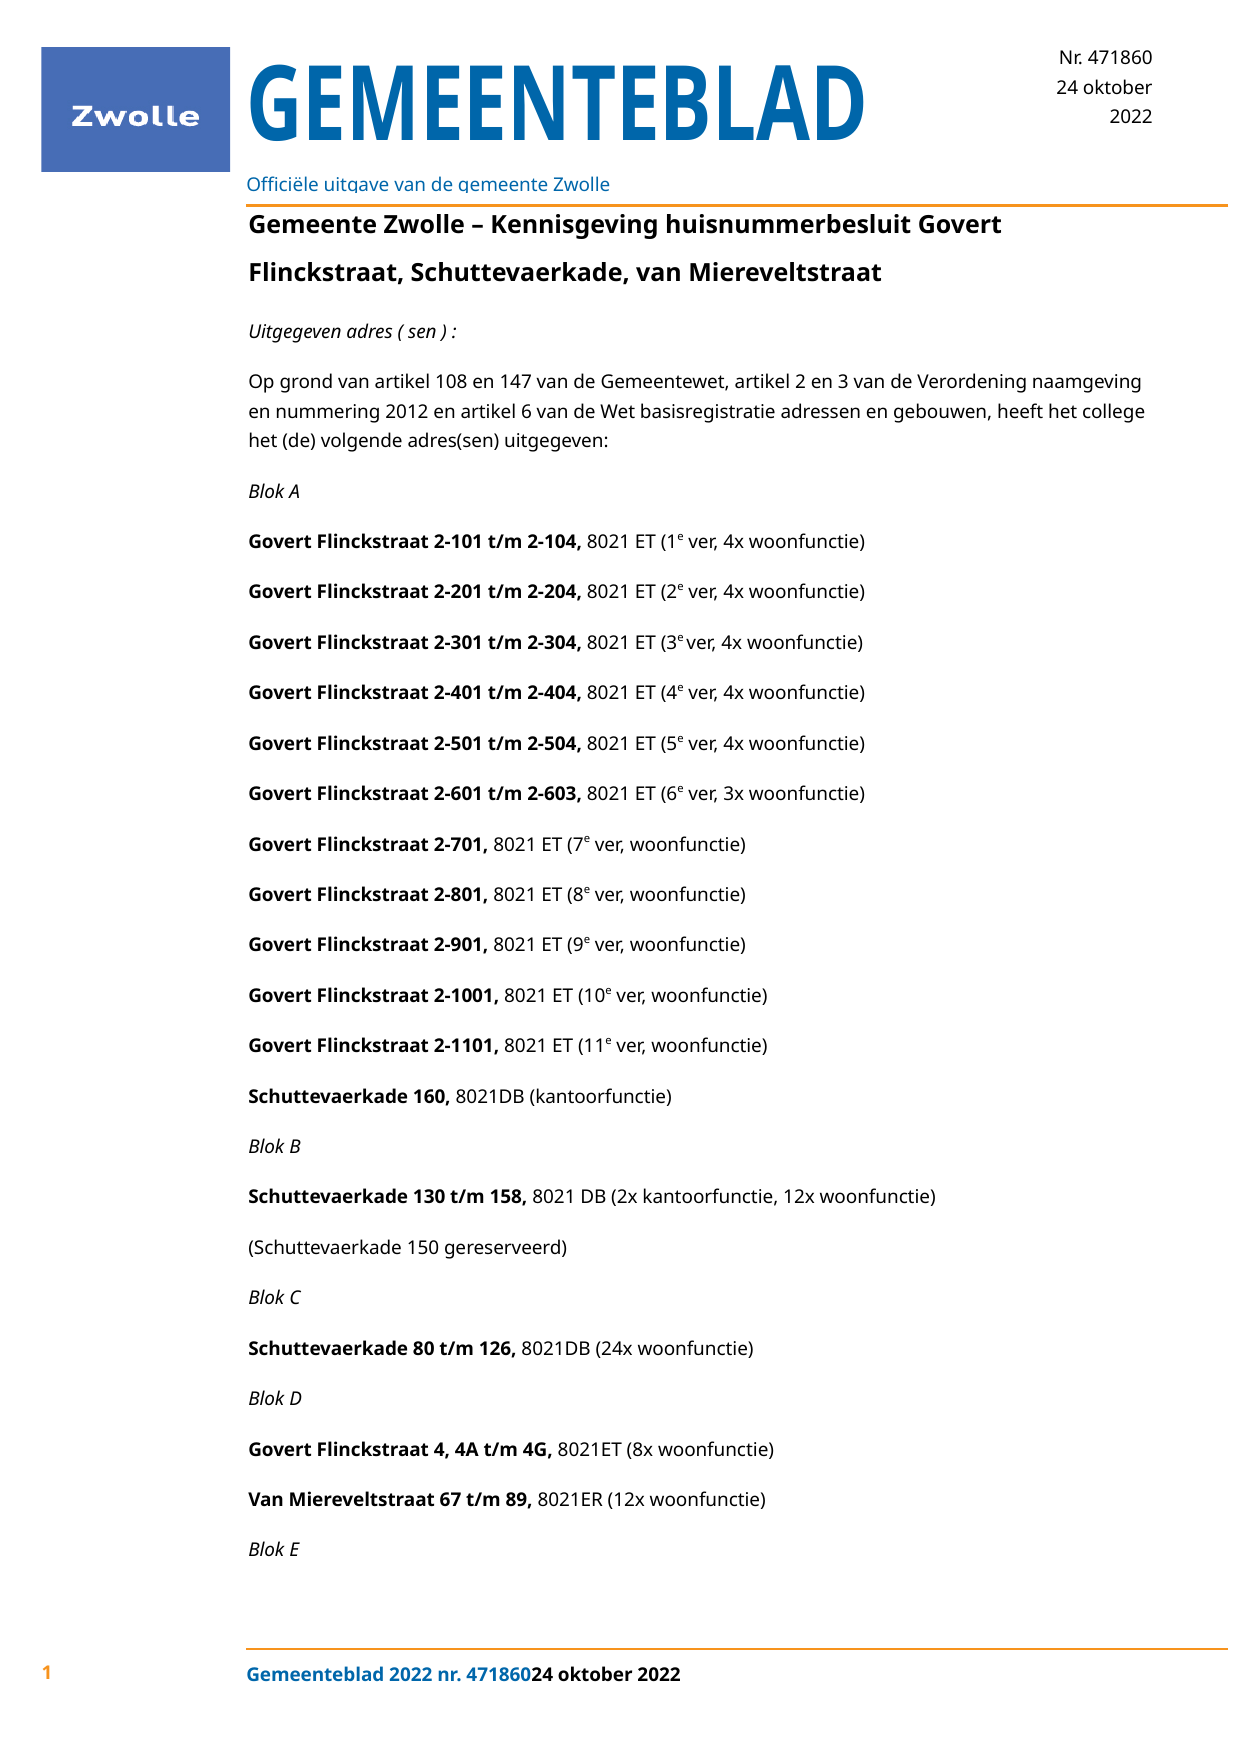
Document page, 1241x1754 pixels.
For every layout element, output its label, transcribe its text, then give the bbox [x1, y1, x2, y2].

text Gemeente Zwolle – Kennisgeving huisnummerbesluit Govert Flinckstraat, Schuttevaerkade, van Miereveltstraat [248, 207, 1152, 288]
text Govert Flinckstraat 2-501 t/m 2-504, 8021 ET (5e ver, 4x woonfunctie) [248, 730, 1152, 756]
text Govert Flinckstraat 2-1101, 8021 ET (11e ver, woonfunctie) [248, 1032, 1152, 1058]
text Govert Flinckstraat 2-1001, 8021 ET (10e ver, woonfunctie) [248, 982, 1152, 1008]
text Govert Flinckstraat 2-701, 8021 ET (7e ver, woonfunctie) [248, 831, 1152, 857]
text Blok B [248, 1133, 1152, 1159]
text Govert Flinckstraat 2-101 t/m 2-104, 8021 ET (1e ver, 4x woonfunctie) [248, 528, 1152, 554]
text Blok C [248, 1284, 1152, 1310]
text Schuttevaerkade 130 t/m 158, 8021 DB (2x kantoorfunctie, 12x woonfunctie) [248, 1184, 1152, 1209]
text (Schuttevaerkade 150 gereserveerd) [248, 1234, 1152, 1260]
text Op grond van artikel 108 en 147 van de Gemeentewet, artikel 2 en 3 van de Verordening naamgeving en nummering 2012 en artikel 6 van de Wet basisregistratie adressen en gebouwen, heeft het college het (de) volgende adres(sen) uitgegeven: [248, 368, 1152, 453]
text Govert Flinckstraat 2-201 t/m 2-204, 8021 ET (2e ver, 4x woonfunctie) [248, 579, 1152, 604]
text Schuttevaerkade 160, 8021DB (kantoorfunctie) [248, 1083, 1152, 1109]
picture [41, 47, 231, 172]
text Govert Flinckstraat 2-301 t/m 2-304, 8021 ET (3e ver, 4x woonfunctie) [248, 629, 1152, 655]
text Blok E [248, 1537, 1152, 1562]
text Blok D [248, 1385, 1152, 1411]
text Govert Flinckstraat 2-601 t/m 2-603, 8021 ET (6e ver, 3x woonfunctie) [248, 780, 1152, 806]
text Govert Flinckstraat 2-401 t/m 2-404, 8021 ET (4e ver, 4x woonfunctie) [248, 679, 1152, 705]
text Van Miereveltstraat 67 t/m 89, 8021ER (12x woonfunctie) [248, 1486, 1152, 1512]
text Schuttevaerkade 80 t/m 126, 8021DB (24x woonfunctie) [248, 1335, 1152, 1361]
text Govert Flinckstraat 2-801, 8021 ET (8e ver, woonfunctie) [248, 881, 1152, 907]
text Govert Flinckstraat 4, 4A t/m 4G, 8021ET (8x woonfunctie) [248, 1436, 1152, 1462]
text Govert Flinckstraat 2-901, 8021 ET (9e ver, woonfunctie) [248, 932, 1152, 957]
text Uitgegeven adres ( sen ) : [248, 318, 1152, 344]
text Blok A [248, 478, 1152, 504]
